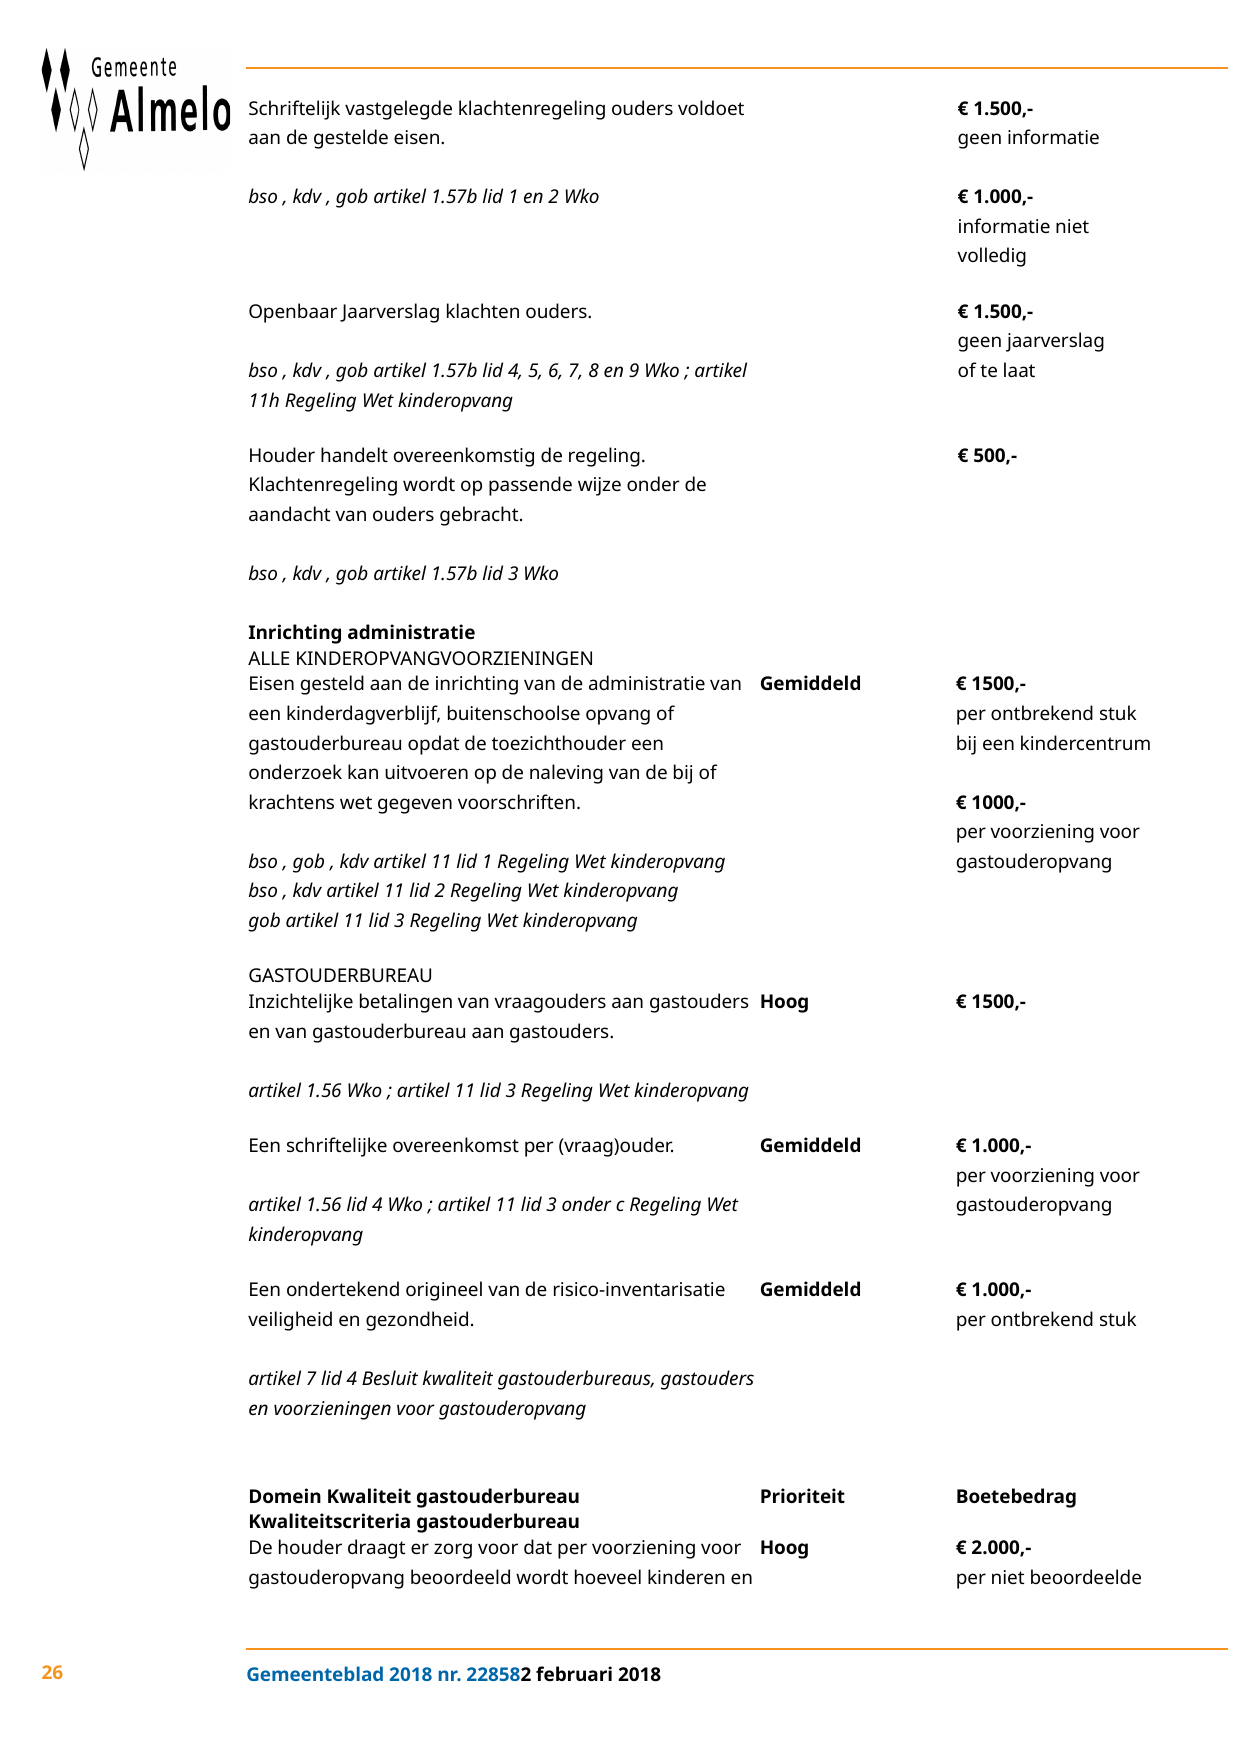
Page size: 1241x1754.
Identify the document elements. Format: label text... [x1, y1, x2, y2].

table_header Inrichting administratie [248, 619, 1152, 645]
table_cell Gemiddeld [760, 671, 956, 962]
table_cell [763, 442, 957, 586]
table_cell Gemiddeld [760, 1132, 956, 1276]
table_cell € 2.000,- per niet beoordeelde [956, 1534, 1152, 1590]
table_cell € 1500,- [956, 988, 1152, 1132]
table_cell Hoog [760, 1534, 956, 1590]
table_cell Kwaliteitscriteria gastouderbureau [248, 1509, 1152, 1534]
table_header Prioriteit [760, 1483, 956, 1509]
table_cell € 1.500,- geen jaarverslag of te laat [958, 298, 1152, 442]
picture [41, 47, 231, 172]
table_cell € 1500,- per ontbrekend stuk bij een kindercentrum € 1000,- per voorziening voor gastouderopvang [956, 671, 1152, 962]
table_cell € 1.500,- geen informatie € 1.000,- informatie niet volledig [958, 95, 1152, 298]
table_header Boetebedrag [956, 1483, 1152, 1509]
table_cell € 1.000,- per voorziening voor gastouderopvang [956, 1132, 1152, 1276]
table_cell [763, 298, 957, 442]
table_cell Schriftelijk vastgelegde klachtenregeling ouders voldoet aan de gestelde eisen. bso , kdv , gob artikel 1.57b lid 1 en 2 Wko [248, 95, 763, 298]
table_cell Een schriftelijke overeenkomst per (vraag)ouder. artikel 1.56 lid 4 Wko ; artikel 11 lid 3 onder c Regeling Wet kinderopvang [248, 1132, 759, 1276]
table_cell Openbaar Jaarverslag klachten ouders. bso , kdv , gob artikel 1.57b lid 4, 5, 6, 7, 8 en 9 Wko ; artikel 11h Regeling Wet kinderopvang [248, 298, 763, 442]
table_cell Hoog [760, 988, 956, 1132]
table_cell € 1.000,- per ontbrekend stuk [956, 1276, 1152, 1450]
table_cell Eisen gesteld aan de inrichting van de administratie van een kinderdagverblijf, buitenschoolse opvang of gastouderbureau opdat de toezichthouder een onderzoek kan uitvoeren op de naleving van de bij of krachtens wet gegeven voorschriften. bso , gob , kdv artikel 11 lid 1 Regeling Wet kinderopvang bso , kdv artikel 11 lid 2 Regeling Wet kinderopvang gob artikel 11 lid 3 Regeling Wet kinderopvang [248, 671, 759, 962]
table_header Domein Kwaliteit gastouderbureau [248, 1483, 759, 1509]
table_cell ALLE KINDEROPVANGVOORZIENINGEN [248, 645, 1152, 671]
table_cell Inzichtelijke betalingen van vraagouders aan gastouders en van gastouderbureau aan gastouders. artikel 1.56 Wko ; artikel 11 lid 3 Regeling Wet kinderopvang [248, 988, 759, 1132]
table_cell Gemiddeld [760, 1276, 956, 1450]
table_cell De houder draagt er zorg voor dat per voorziening voor gastouderopvang beoordeeld wordt hoeveel kinderen en [248, 1534, 759, 1590]
table_cell [763, 95, 957, 298]
table_cell € 500,- [958, 442, 1152, 586]
table_cell Houder handelt overeenkomstig de regeling. Klachtenregeling wordt op passende wijze onder de aandacht van ouders gebracht. bso , kdv , gob artikel 1.57b lid 3 Wko [248, 442, 763, 586]
table_cell GASTOUDERBUREAU [248, 963, 1152, 988]
table_cell Een ondertekend origineel van de risico-inventarisatie veiligheid en gezondheid. artikel 7 lid 4 Besluit kwaliteit gastouderbureaus, gastouders en voorzieningen voor gastouderopvang [248, 1276, 759, 1450]
